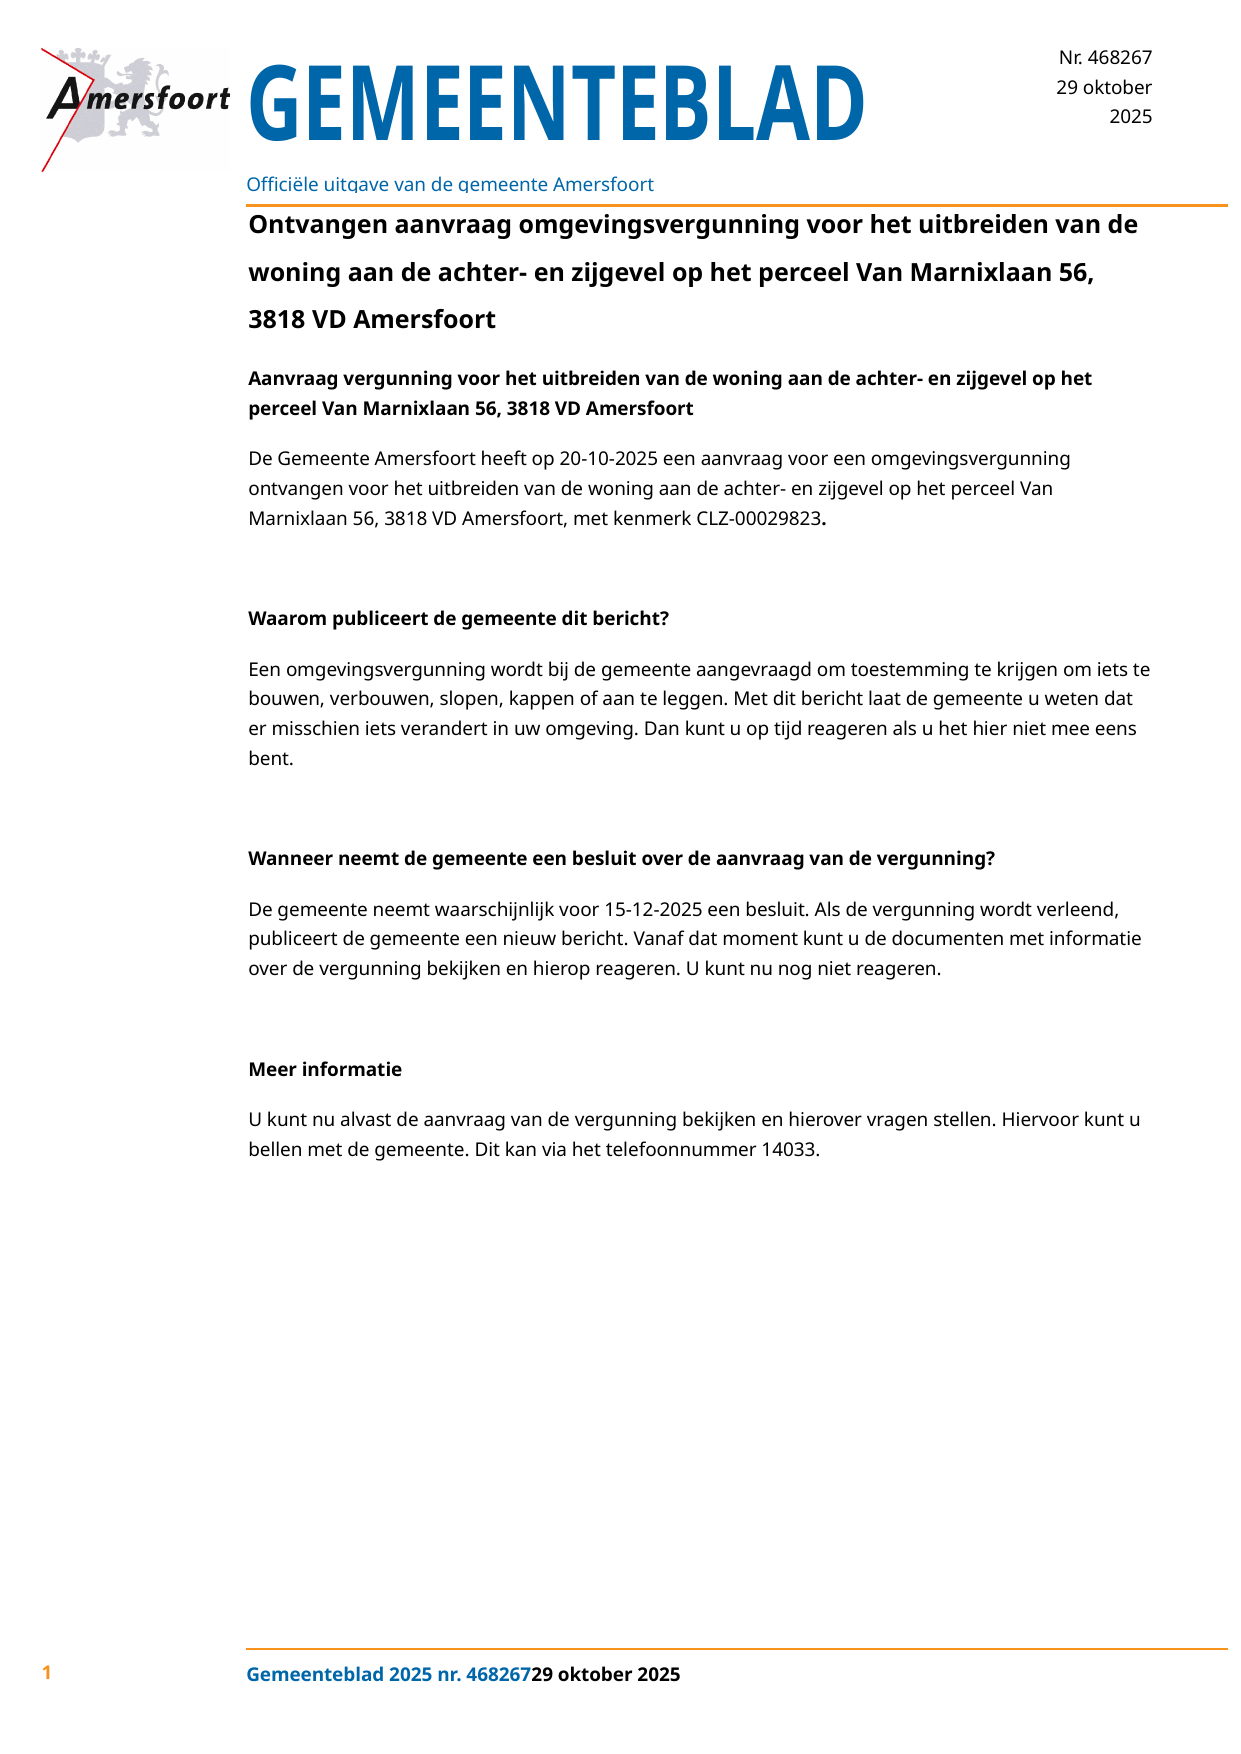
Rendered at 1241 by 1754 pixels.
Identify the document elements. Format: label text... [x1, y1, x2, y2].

text De gemeente neemt waarschijnlijk voor 15-12-2025 een besluit. Als de vergunning wordt verleend, publiceert de gemeente een nieuw bericht. Vanaf dat moment kunt u de documenten met informatie over de vergunning bekijken en hierop reageren. U kunt nu nog niet reageren. [248, 896, 1152, 981]
text Ontvangen aanvraag omgevingsvergunning voor het uitbreiden van de woning aan de achter- en zijgevel op het perceel Van Marnixlaan 56, 3818 VD Amersfoort [248, 207, 1152, 336]
text De Gemeente Amersfoort heeft op 20-10-2025 een aanvraag voor een omgevingsvergunning ontvangen voor het uitbreiden van de woning aan de achter- en zijgevel op het perceel Van Marnixlaan 56, 3818 VD Amersfoort, met kenmerk CLZ-00029823. [248, 446, 1152, 530]
picture [41, 47, 231, 172]
text Aanvraag vergunning voor het uitbreiden van de woning aan de achter- en zijgevel op het perceel Van Marnixlaan 56, 3818 VD Amersfoort [248, 366, 1152, 421]
text Waarom publiceert de gemeente dit bericht? [248, 606, 1152, 631]
text Meer informatie [248, 1056, 1152, 1082]
text U kunt nu alvast de aanvraag van de vergunning bekijken en hierover vragen stellen. Hiervoor kunt u bellen met de gemeente. Dit kan via het telefoonnummer 14033. [248, 1106, 1152, 1162]
text Wanneer neemt de gemeente een besluit over de aanvraag van de vergunning? [248, 846, 1152, 871]
text Een omgevingsvergunning wordt bij de gemeente aangevraagd om toestemming te krijgen om iets te bouwen, verbouwen, slopen, kappen of aan te leggen. Met dit bericht laat de gemeente u weten dat er misschien iets verandert in uw omgeving. Dan kunt u op tijd reageren als u het hier niet mee eens bent. [248, 656, 1152, 770]
